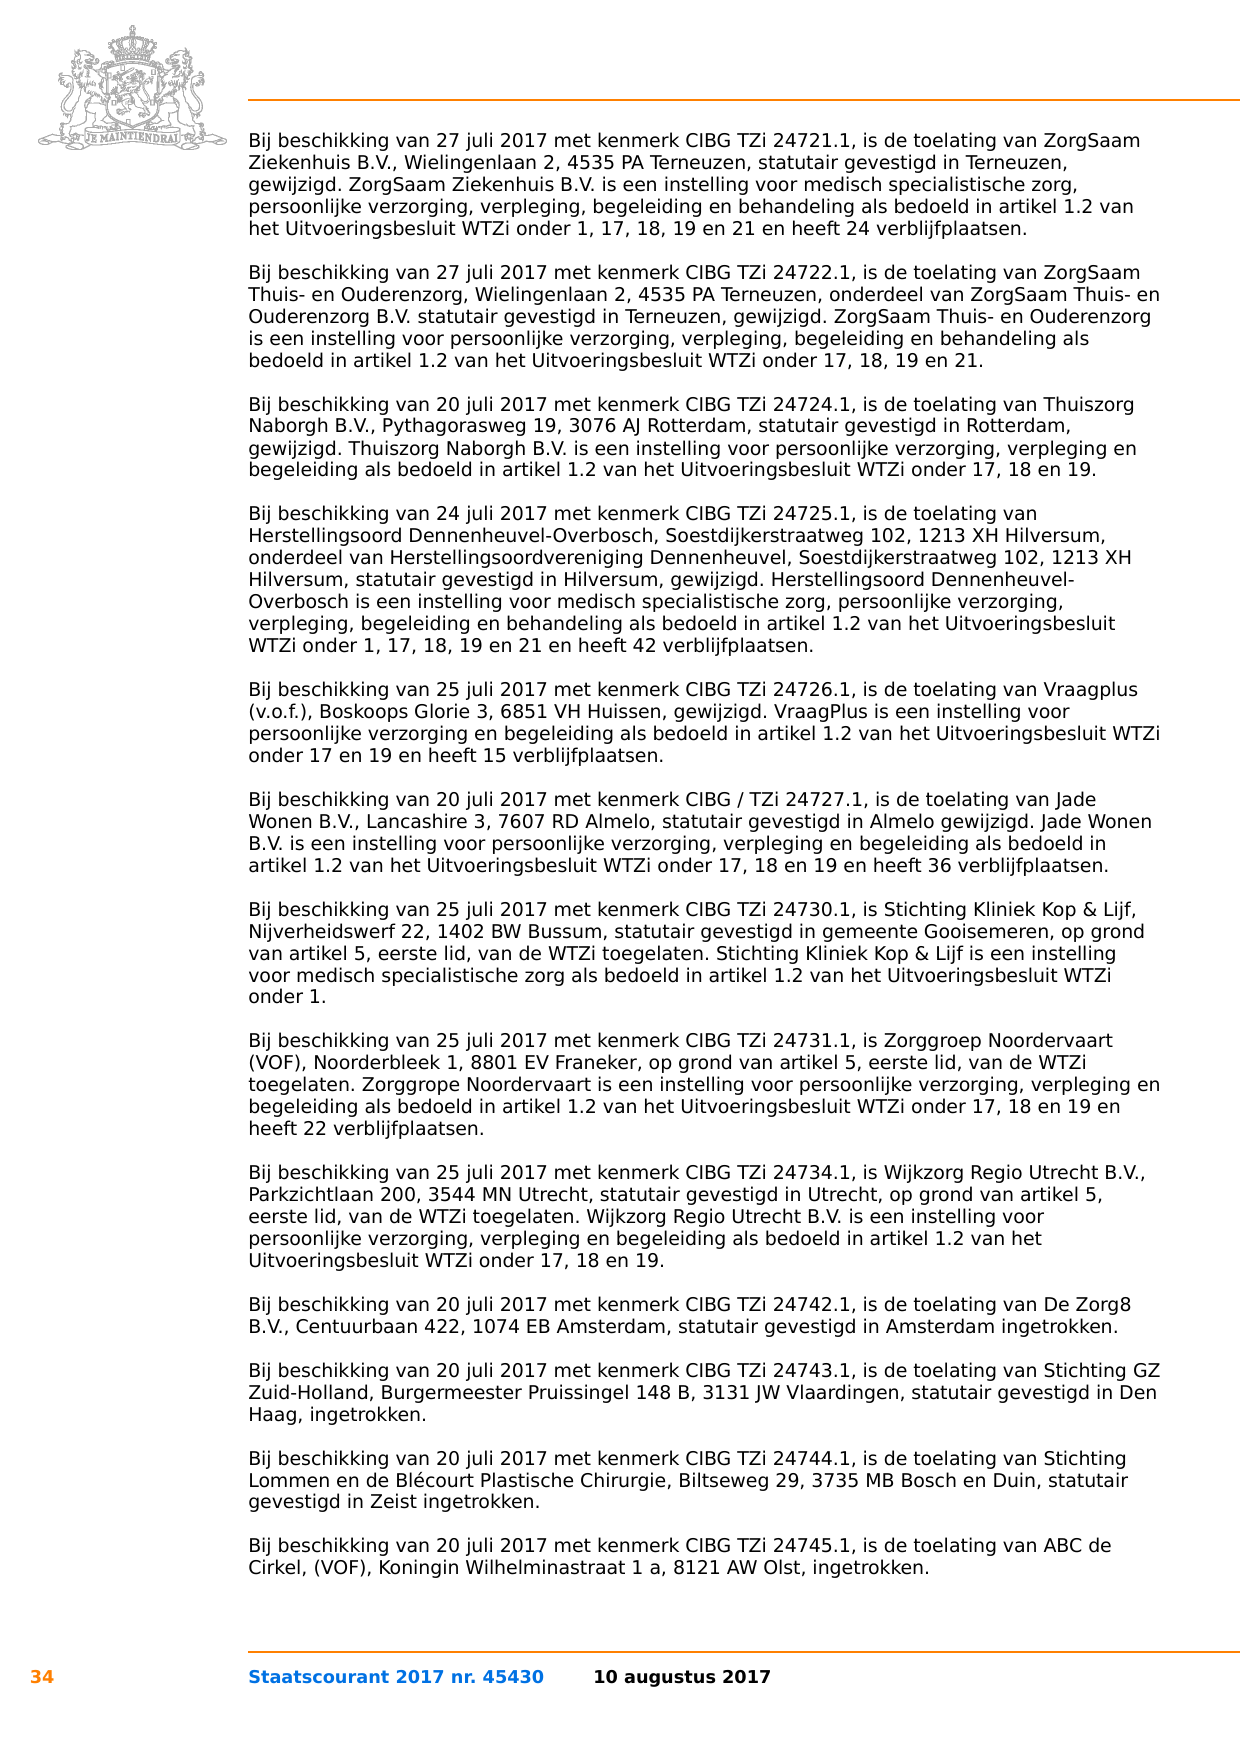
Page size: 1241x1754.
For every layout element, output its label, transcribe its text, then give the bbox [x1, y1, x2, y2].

text Bij beschikking van 25 juli 2017 met kenmerk CIBG TZi 24734.1, is Wijkzorg Regio Utrecht B.V., Parkzichtlaan 200, 3544 MN Utrecht, statutair gevestigd in Utrecht, op grond van artikel 5, eerste lid, van de WTZi toegelaten. Wijkzorg Regio Utrecht B.V. is een instelling voor persoonlijke verzorging, verpleging en begeleiding als bedoeld in artikel 1.2 van het Uitvoeringsbesluit WTZi onder 17, 18 en 19. [248, 1162, 1163, 1272]
text Bij beschikking van 24 juli 2017 met kenmerk CIBG TZi 24725.1, is de toelating van Herstellingsoord Dennenheuvel-Overbosch, Soestdijkerstraatweg 102, 1213 XH Hilversum, onderdeel van Herstellingsoordvereniging Dennenheuvel, Soestdijkerstraatweg 102, 1213 XH Hilversum, statutair gevestigd in Hilversum, gewijzigd. Herstellingsoord Dennenheuvel-Overbosch is een instelling voor medisch specialistische zorg, persoonlijke verzorging, verpleging, begeleiding en behandeling als bedoeld in artikel 1.2 van het Uitvoeringsbesluit WTZi onder 1, 17, 18, 19 en 21 en heeft 42 verblijfplaatsen. [248, 503, 1163, 657]
text Bij beschikking van 27 juli 2017 met kenmerk CIBG TZi 24722.1, is de toelating van ZorgSaam Thuis- en Ouderenzorg, Wielingenlaan 2, 4535 PA Terneuzen, onderdeel van ZorgSaam Thuis- en Ouderenzorg B.V. statutair gevestigd in Terneuzen, gewijzigd. ZorgSaam Thuis- en Ouderenzorg is een instelling voor persoonlijke verzorging, verpleging, begeleiding en behandeling als bedoeld in artikel 1.2 van het Uitvoeringsbesluit WTZi onder 17, 18, 19 en 21. [248, 262, 1163, 372]
text Bij beschikking van 20 juli 2017 met kenmerk CIBG TZi 24743.1, is de toelating van Stichting GZ Zuid-Holland, Burgermeester Pruissingel 148 B, 3131 JW Vlaardingen, statutair gevestigd in Den Haag, ingetrokken. [248, 1360, 1163, 1426]
text Bij beschikking van 20 juli 2017 met kenmerk CIBG TZi 24742.1, is de toelating van De Zorg8 B.V., Centuurbaan 422, 1074 EB Amsterdam, statutair gevestigd in Amsterdam ingetrokken. [248, 1294, 1163, 1338]
text Bij beschikking van 20 juli 2017 met kenmerk CIBG TZi 24744.1, is de toelating van Stichting Lommen en de Blécourt Plastische Chirurgie, Biltseweg 29, 3735 MB Bosch en Duin, statutair gevestigd in Zeist ingetrokken. [248, 1447, 1163, 1513]
picture [38, 25, 227, 150]
text Bij beschikking van 27 juli 2017 met kenmerk CIBG TZi 24721.1, is de toelating van ZorgSaam Ziekenhuis B.V., Wielingenlaan 2, 4535 PA Terneuzen, statutair gevestigd in Terneuzen, gewijzigd. ZorgSaam Ziekenhuis B.V. is een instelling voor medisch specialistische zorg, persoonlijke verzorging, verpleging, begeleiding en behandeling als bedoeld in artikel 1.2 van het Uitvoeringsbesluit WTZi onder 1, 17, 18, 19 en 21 en heeft 24 verblijfplaatsen. [248, 130, 1163, 240]
text Bij beschikking van 20 juli 2017 met kenmerk CIBG / TZi 24727.1, is de toelating van Jade Wonen B.V., Lancashire 3, 7607 RD Almelo, statutair gevestigd in Almelo gewijzigd. Jade Wonen B.V. is een instelling voor persoonlijke verzorging, verpleging en begeleiding als bedoeld in artikel 1.2 van het Uitvoeringsbesluit WTZi onder 17, 18 en 19 en heeft 36 verblijfplaatsen. [248, 789, 1163, 877]
text Bij beschikking van 25 juli 2017 met kenmerk CIBG TZi 24726.1, is de toelating van Vraagplus (v.o.f.), Boskoops Glorie 3, 6851 VH Huissen, gewijzigd. VraagPlus is een instelling voor persoonlijke verzorging en begeleiding als bedoeld in artikel 1.2 van het Uitvoeringsbesluit WTZi onder 17 en 19 en heeft 15 verblijfplaatsen. [248, 679, 1163, 767]
text Bij beschikking van 25 juli 2017 met kenmerk CIBG TZi 24730.1, is Stichting Kliniek Kop & Lijf, Nijverheidswerf 22, 1402 BW Bussum, statutair gevestigd in gemeente Gooisemeren, op grond van artikel 5, eerste lid, van de WTZi toegelaten. Stichting Kliniek Kop & Lijf is een instelling voor medisch specialistische zorg als bedoeld in artikel 1.2 van het Uitvoeringsbesluit WTZi onder 1. [248, 898, 1163, 1008]
text Bij beschikking van 20 juli 2017 met kenmerk CIBG TZi 24745.1, is de toelating van ABC de Cirkel, (VOF), Koningin Wilhelminastraat 1 a, 8121 AW Olst, ingetrokken. [248, 1535, 1163, 1579]
text Bij beschikking van 25 juli 2017 met kenmerk CIBG TZi 24731.1, is Zorggroep Noordervaart (VOF), Noorderbleek 1, 8801 EV Franeker, op grond van artikel 5, eerste lid, van de WTZi toegelaten. Zorggrope Noordervaart is een instelling voor persoonlijke verzorging, verpleging en begeleiding als bedoeld in artikel 1.2 van het Uitvoeringsbesluit WTZi onder 17, 18 en 19 en heeft 22 verblijfplaatsen. [248, 1030, 1163, 1140]
text Bij beschikking van 20 juli 2017 met kenmerk CIBG TZi 24724.1, is de toelating van Thuiszorg Naborgh B.V., Pythagorasweg 19, 3076 AJ Rotterdam, statutair gevestigd in Rotterdam, gewijzigd. Thuiszorg Naborgh B.V. is een instelling voor persoonlijke verzorging, verpleging en begeleiding als bedoeld in artikel 1.2 van het Uitvoeringsbesluit WTZi onder 17, 18 en 19. [248, 393, 1163, 481]
